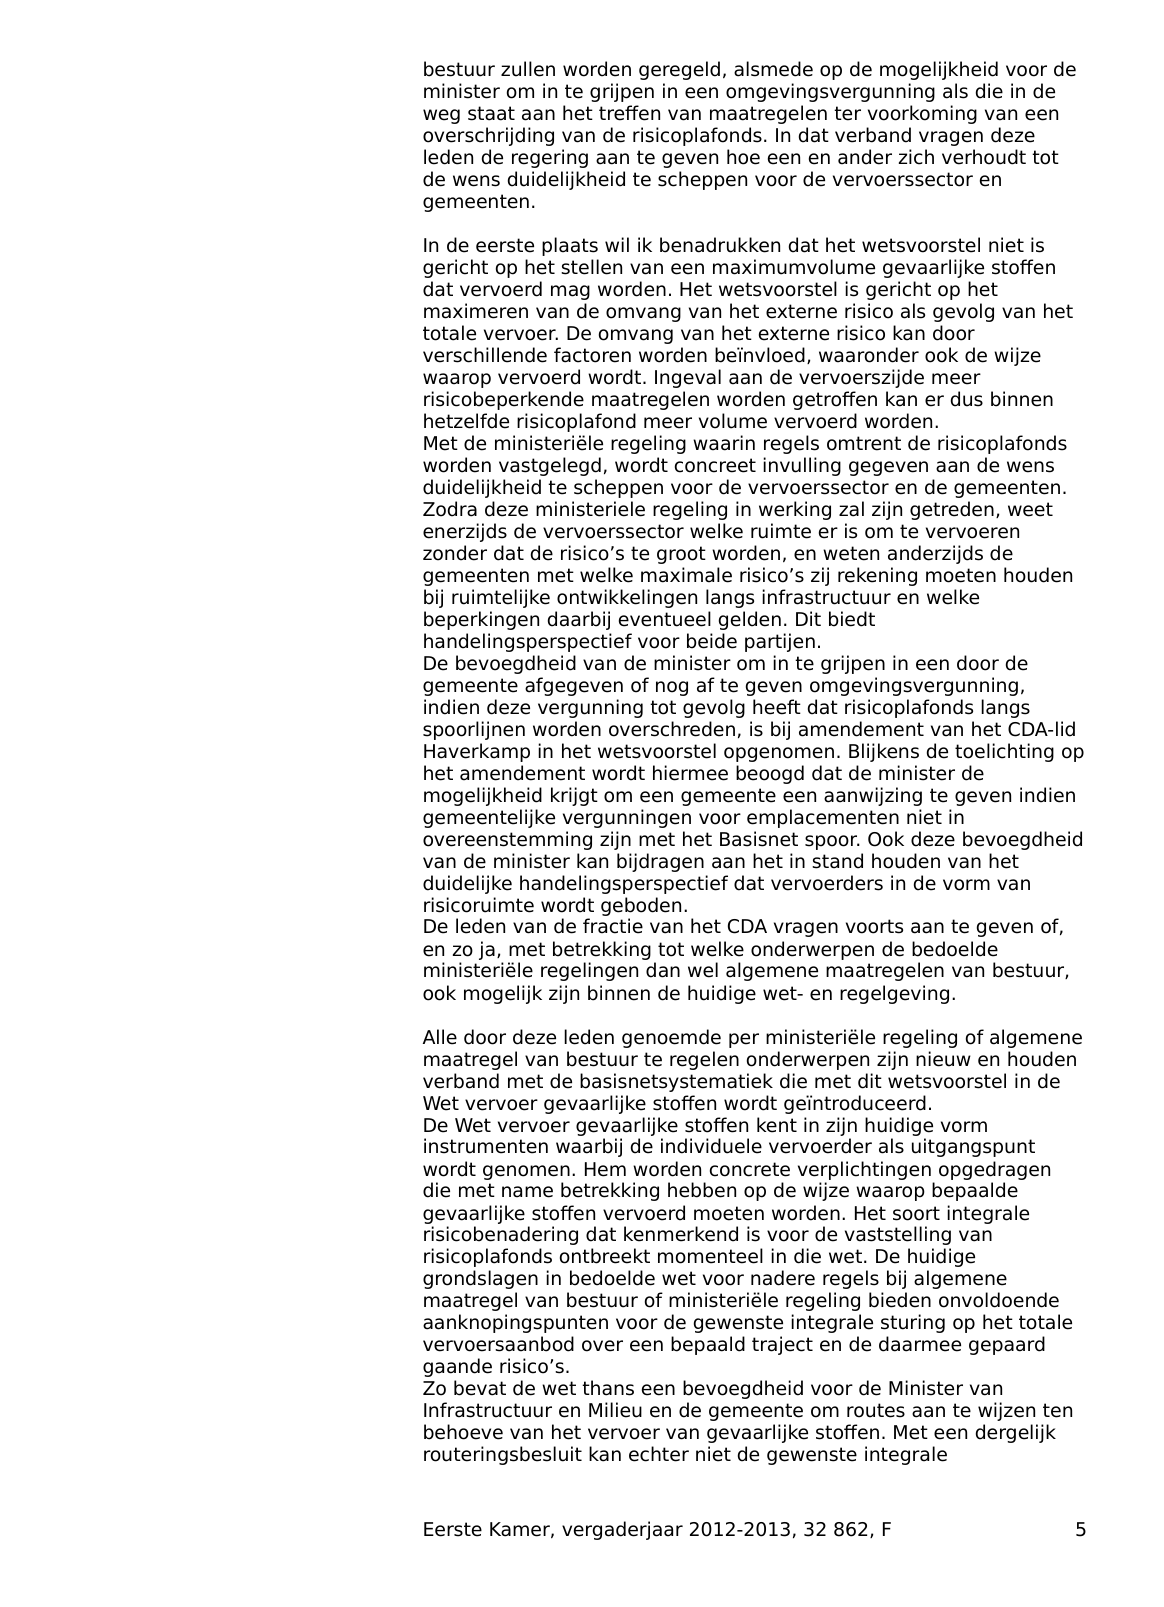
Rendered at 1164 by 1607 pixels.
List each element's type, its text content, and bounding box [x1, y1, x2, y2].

text Zo bevat de wet thans een bevoegdheid voor de Minister van Infrastructuur en Milieu en de gemeente om routes aan te wijzen ten behoeve van het vervoer van gevaarlijke stoffen. Met een dergelijk routeringsbesluit kan echter niet de gewenste integrale [422, 1378, 1087, 1466]
text De Wet vervoer gevaarlijke stoffen kent in zijn huidige vorm instrumenten waarbij de individuele vervoerder als uitgangspunt wordt genomen. Hem worden concrete verplichtingen opgedragen die met name betrekking hebben op de wijze waarop bepaalde gevaarlijke stoffen vervoerd moeten worden. Het soort integrale risicobenadering dat kenmerkend is voor de vaststelling van risicoplafonds ontbreekt momenteel in die wet. De huidige grondslagen in bedoelde wet voor nadere regels bij algemene maatregel van bestuur of ministeriële regeling bieden onvoldoende aanknopingspunten voor de gewenste integrale sturing op het totale vervoersaanbod over een bepaald traject en de daarmee gepaard gaande risico’s. [422, 1114, 1087, 1378]
text De bevoegdheid van de minister om in te grijpen in een door de gemeente afgegeven of nog af te geven omgevingsvergunning, indien deze vergunning tot gevolg heeft dat risicoplafonds langs spoorlijnen worden overschreden, is bij amendement van het CDA-lid Haverkamp in het wetsvoorstel opgenomen. Blijkens de toelichting op het amendement wordt hiermee beoogd dat de minister de mogelijkheid krijgt om een gemeente een aanwijzing te geven indien gemeentelijke vergunningen voor emplacementen niet in overeenstemming zijn met het Basisnet spoor. Ook deze bevoegdheid van de minister kan bijdragen aan het in stand houden van het duidelijke handelingsperspectief dat vervoerders in de vorm van risicoruimte wordt geboden. [422, 653, 1087, 916]
text bestuur zullen worden geregeld, alsmede op de mogelijkheid voor de minister om in te grijpen in een omgevingsvergunning als die in de weg staat aan het treffen van maatregelen ter voorkoming van een overschrijding van de risicoplafonds. In dat verband vragen deze leden de regering aan te geven hoe een en ander zich verhoudt tot de wens duidelijkheid te scheppen voor de vervoerssector en gemeenten. [422, 59, 1087, 213]
text In de eerste plaats wil ik benadrukken dat het wetsvoorstel niet is gericht op het stellen van een maximumvolume gevaarlijke stoffen dat vervoerd mag worden. Het wetsvoorstel is gericht op het maximeren van de omvang van het externe risico als gevolg van het totale vervoer. De omvang van het externe risico kan door verschillende factoren worden beïnvloed, waaronder ook de wijze waarop vervoerd wordt. Ingeval aan de vervoerszijde meer risicobeperkende maatregelen worden getroffen kan er dus binnen hetzelfde risicoplafond meer volume vervoerd worden. [422, 235, 1087, 433]
text De leden van de fractie van het CDA vragen voorts aan te geven of, en zo ja, met betrekking tot welke onderwerpen de bedoelde ministeriële regelingen dan wel algemene maatregelen van bestuur, ook mogelijk zijn binnen de huidige wet- en regelgeving. [422, 916, 1087, 1004]
text Alle door deze leden genoemde per ministeriële regeling of algemene maatregel van bestuur te regelen onderwerpen zijn nieuw en houden verband met de basisnetsystematiek die met dit wetsvoorstel in de Wet vervoer gevaarlijke stoffen wordt geïntroduceerd. [422, 1027, 1087, 1114]
text Met de ministeriële regeling waarin regels omtrent de risicoplafonds worden vastgelegd, wordt concreet invulling gegeven aan de wens duidelijkheid te scheppen voor de vervoerssector en de gemeenten. Zodra deze ministeriele regeling in werking zal zijn getreden, weet enerzijds de vervoerssector welke ruimte er is om te vervoeren zonder dat de risico’s te groot worden, en weten anderzijds de gemeenten met welke maximale risico’s zij rekening moeten houden bij ruimtelijke ontwikkelingen langs infrastructuur en welke beperkingen daarbij eventueel gelden. Dit biedt handelingsperspectief voor beide partijen. [422, 433, 1087, 653]
